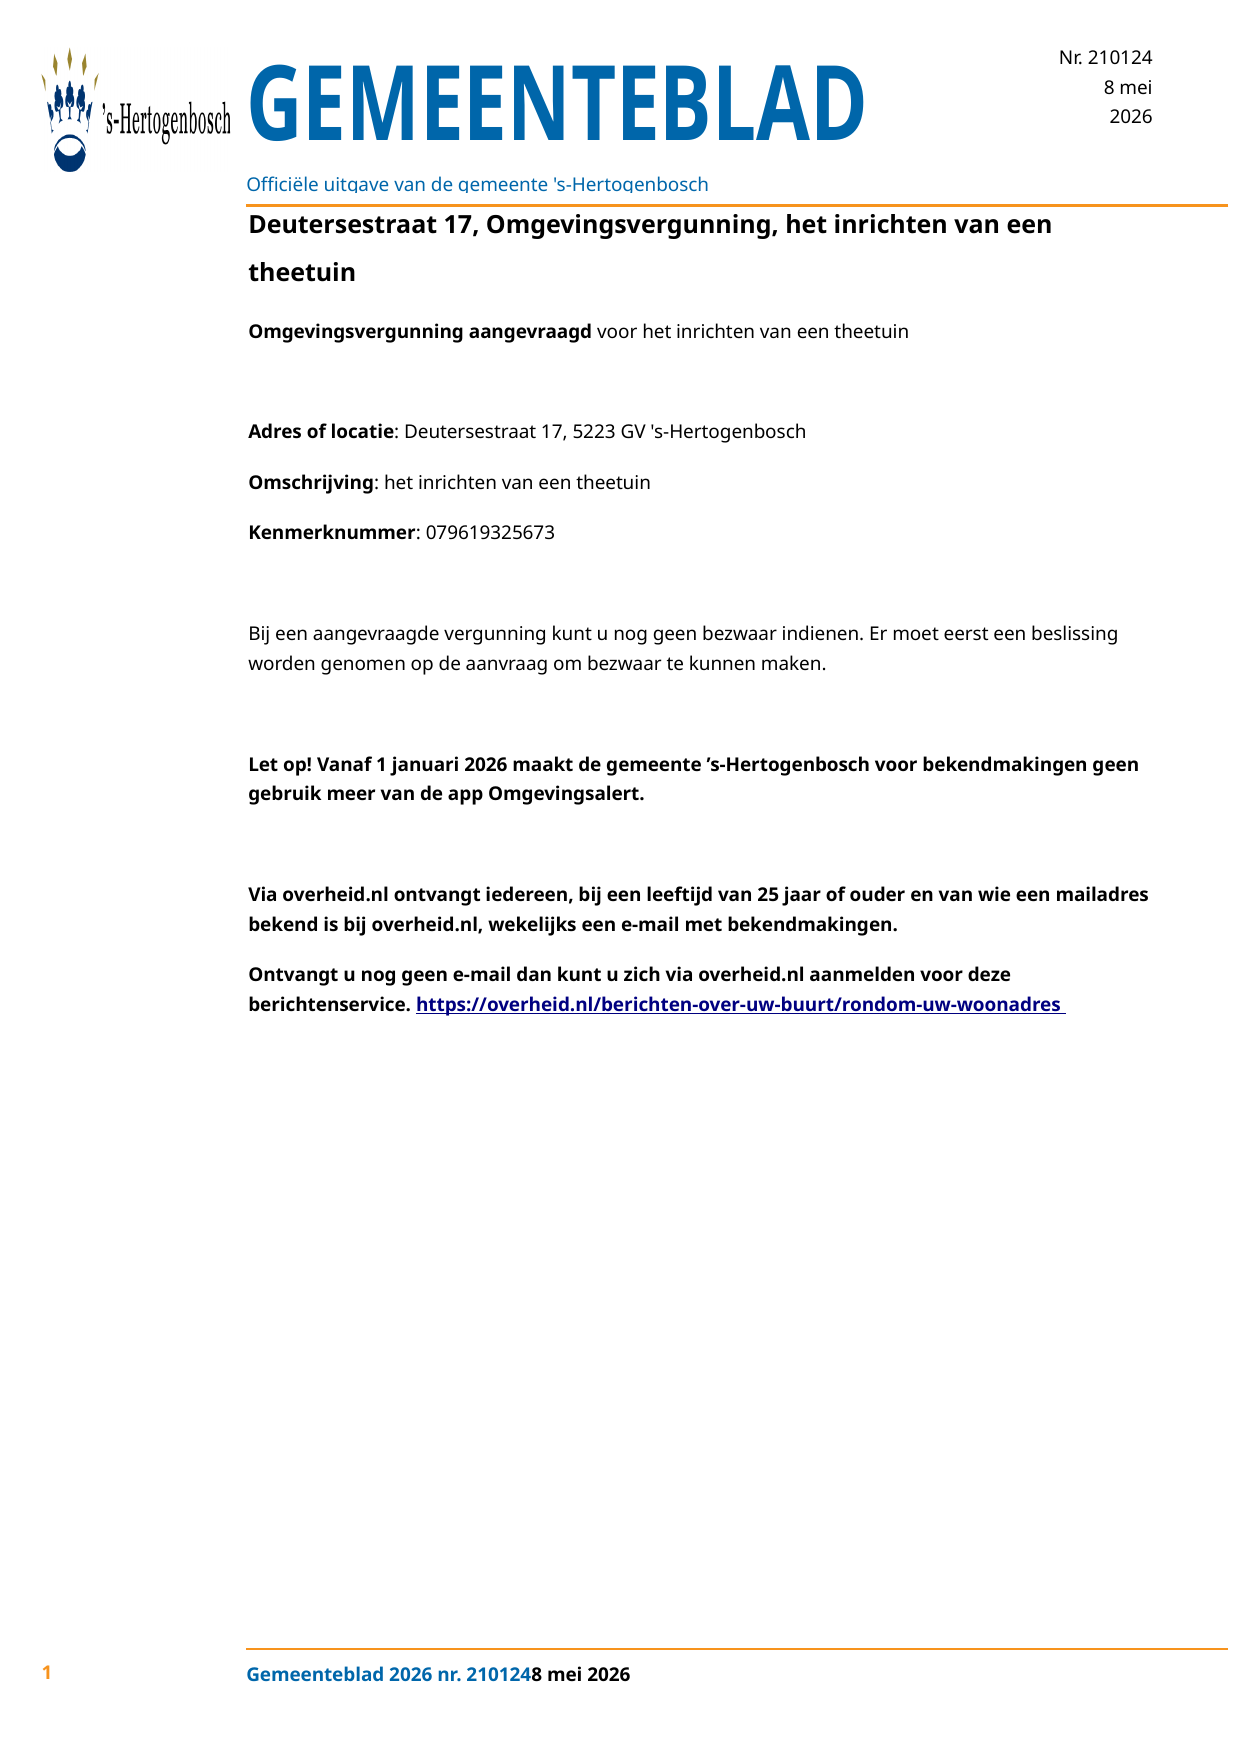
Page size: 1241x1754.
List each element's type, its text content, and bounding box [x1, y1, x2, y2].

text Via overheid.nl ontvangt iedereen, bij een leeftijd van 25 jaar of ouder en van wie een mailadres bekend is bij overheid.nl, wekelijks een e-mail met bekendmakingen. [248, 881, 1152, 937]
text Ontvangt u nog geen e-mail dan kunt u zich via overheid.nl aanmelden voor deze berichtenservice. https://overheid.nl/berichten-over-uw-buurt/rondom-uw-woonadres [248, 961, 1152, 1017]
text Kenmerknummer: 079619325673 [248, 519, 1152, 545]
picture [41, 47, 231, 172]
text Deutersestraat 17, Omgevingsvergunning, het inrichten van een theetuin [248, 207, 1152, 288]
text Omgevingsvergunning aangevraagd voor het inrichten van een theetuin [248, 318, 1152, 344]
text Omschrijving: het inrichten van een theetuin [248, 469, 1152, 495]
text Let op! Vanaf 1 januari 2026 maakt de gemeente ’s-Hertogenbosch voor bekendmakingen geen gebruik meer van de app Omgevingsalert. [248, 751, 1152, 806]
text Bij een aangevraagde vergunning kunt u nog geen bezwaar indienen. Er moet eerst een beslissing worden genomen op de aanvraag om bezwaar te kunnen maken. [248, 620, 1152, 676]
text Adres of locatie: Deutersestraat 17, 5223 GV 's-Hertogenbosch [248, 419, 1152, 444]
